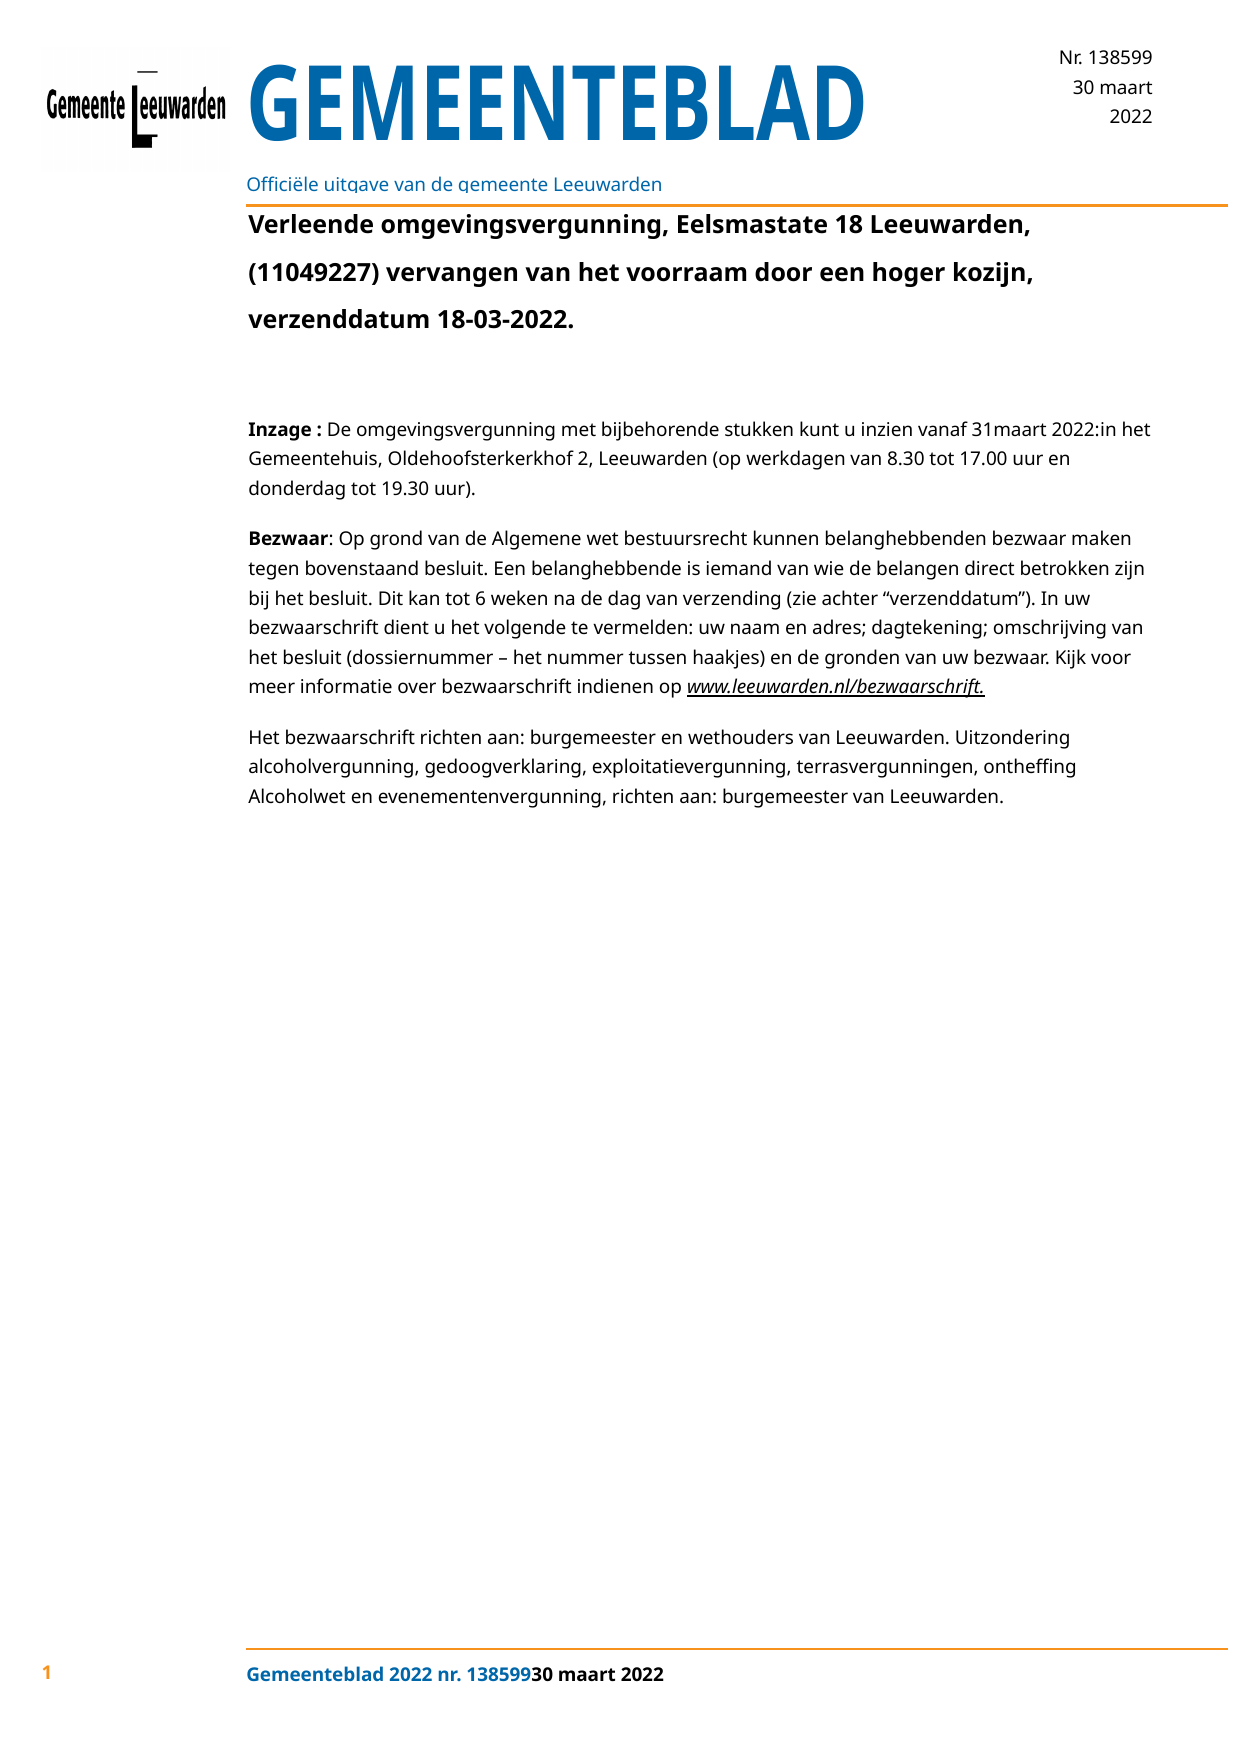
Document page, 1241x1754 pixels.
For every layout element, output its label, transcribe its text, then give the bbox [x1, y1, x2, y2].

text Bezwaar: Op grond van de Algemene wet bestuursrecht kunnen belanghebbenden bezwaar maken tegen bovenstaand besluit. Een belanghebbende is iemand van wie de belangen direct betrokken zijn bij het besluit. Dit kan tot 6 weken na de dag van verzending (zie achter “verzenddatum”). In uw bezwaarschrift dient u het volgende te vermelden: uw naam en adres; dagtekening; omschrijving van het besluit (dossiernummer – het nummer tussen haakjes) en de gronden van uw bezwaar. Kijk voor meer informatie over bezwaarschrift indienen op www.leeuwarden.nl/bezwaarschrift. [248, 526, 1152, 699]
text Verleende omgevingsvergunning, Eelsmastate 18 Leeuwarden, (11049227) vervangen van het voorraam door een hoger kozijn, verzenddatum 18-03-2022. [248, 207, 1152, 336]
picture [41, 47, 231, 172]
text Het bezwaarschrift richten aan: burgemeester en wethouders van Leeuwarden. Uitzondering alcoholvergunning, gedoogverklaring, exploitatievergunning, terrasvergunningen, ontheffing Alcoholwet en evenementenvergunning, richten aan: burgemeester van Leeuwarden. [248, 724, 1152, 809]
text Inzage : De omgevingsvergunning met bijbehorende stukken kunt u inzien vanaf 31maart 2022:in het Gemeentehuis, Oldehoofsterkerkhof 2, Leeuwarden (op werkdagen van 8.30 tot 17.00 uur en donderdag tot 19.30 uur). [248, 416, 1152, 501]
